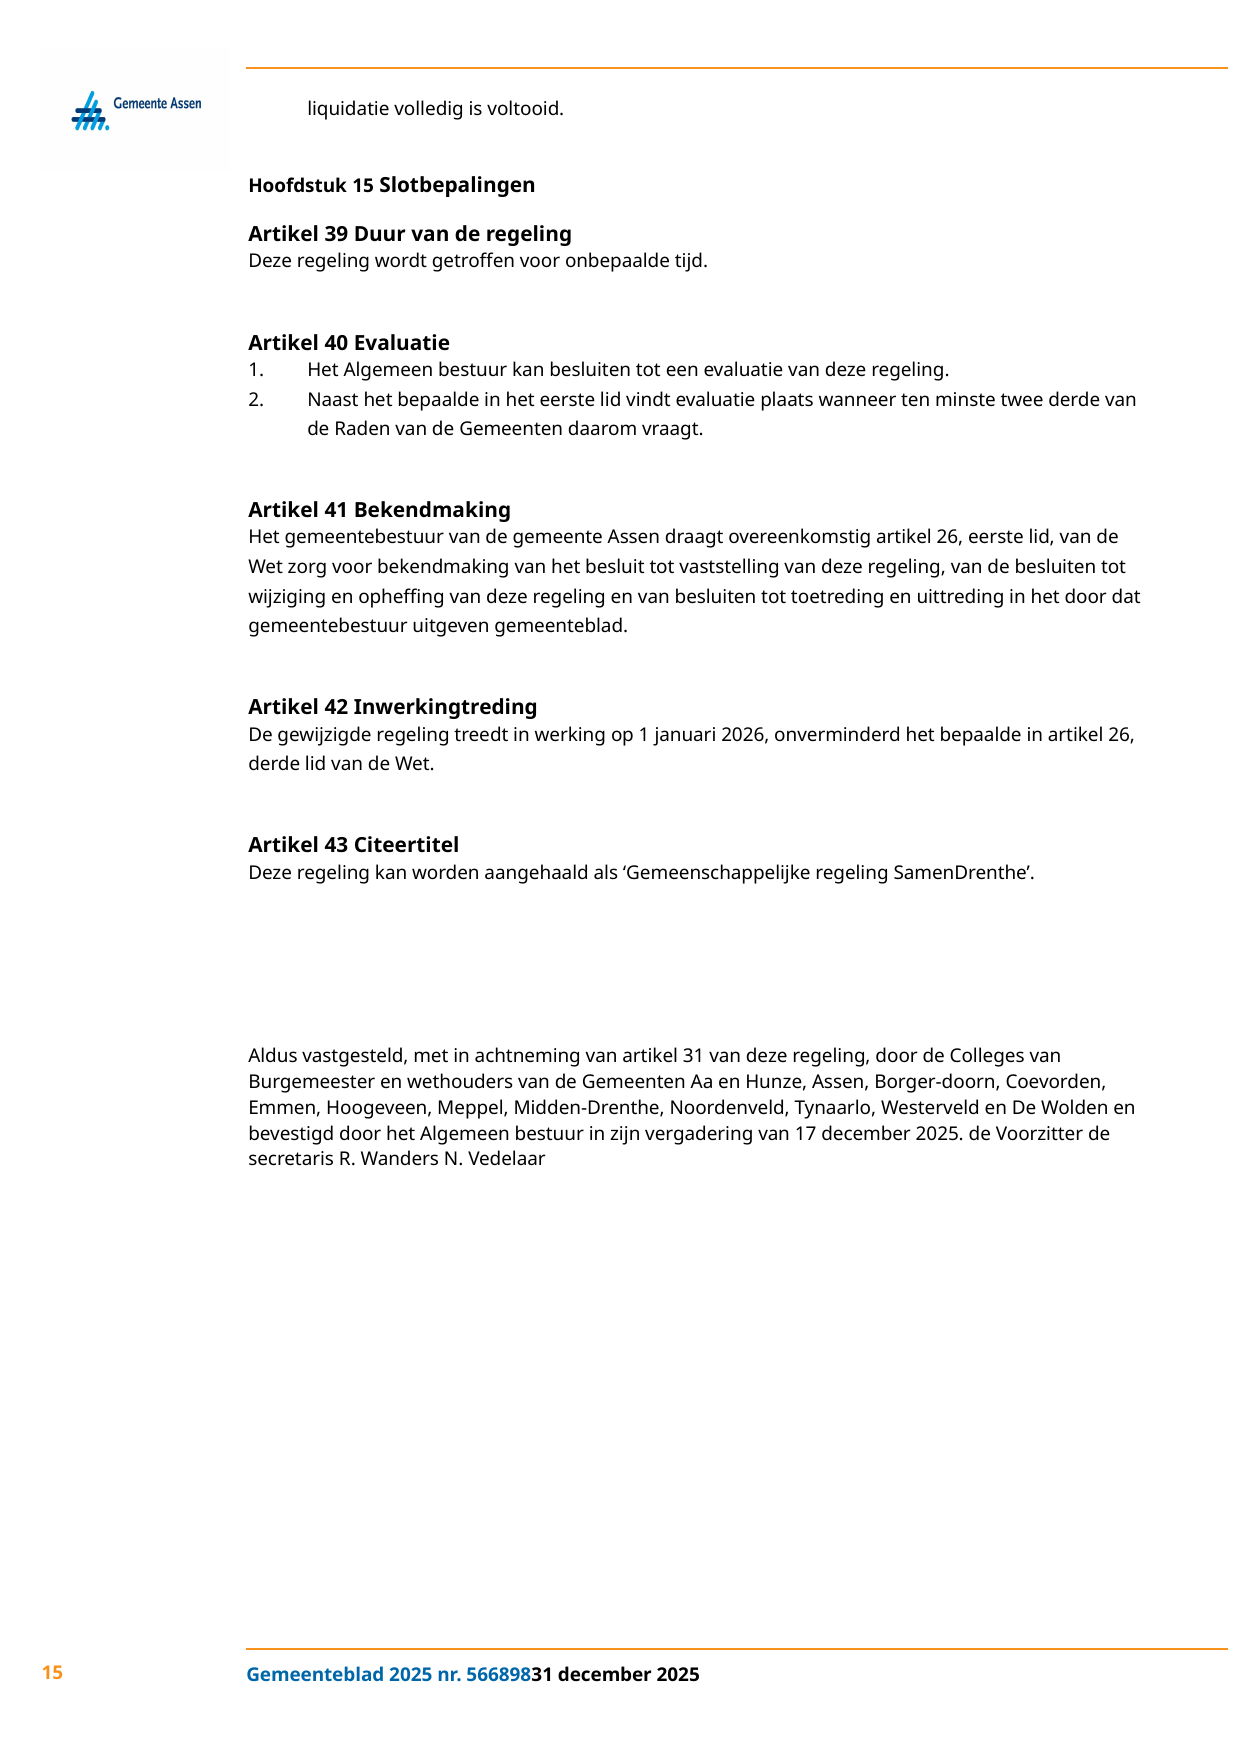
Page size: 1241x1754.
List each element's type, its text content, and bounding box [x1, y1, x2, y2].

list Naast het bepaalde in het eerste lid vindt evaluatie plaats wanneer ten minste twee derde van de Raden van de Gemeenten daarom vraagt. [248, 386, 1152, 441]
text Artikel 40 Evaluatie [248, 328, 1152, 356]
text Deze regeling wordt getroffen voor onbepaalde tijd. [248, 248, 1152, 273]
text Artikel 41 Bekendmaking [248, 495, 1152, 524]
list liquidatie volledig is voltooid. [248, 95, 1152, 121]
text Hoofdstuk 15 Slotbepalingen [248, 170, 1152, 198]
text Deze regeling kan worden aangehaald als ‘Gemeenschappelijke regeling SamenDrenthe’. [248, 859, 1152, 885]
picture [41, 47, 231, 172]
text Artikel 42 Inwerkingtreding [248, 692, 1152, 721]
text Artikel 43 Citeertitel [248, 831, 1152, 859]
list Het Algemeen bestuur kan besluiten tot een evaluatie van deze regeling. [248, 356, 1152, 382]
text Het gemeentebestuur van de gemeente Assen draagt overeenkomstig artikel 26, eerste lid, van de Wet zorg voor bekendmaking van het besluit tot vaststelling van deze regeling, van de besluiten tot wijziging en opheffing van deze regeling en van besluiten tot toetreding en uittreding in het door dat gemeentebestuur uitgeven gemeenteblad. [248, 524, 1152, 638]
text Aldus vastgesteld, met in achtneming van artikel 31 van deze regeling, door de Colleges van Burgemeester en wethouders van de Gemeenten Aa en Hunze, Assen, Borger-doorn, Coevorden, Emmen, Hoogeveen, Meppel, Midden-Drenthe, Noordenveld, Tynaarlo, Westerveld en De Wolden en bevestigd door het Algemeen bestuur in zijn vergadering van 17 december 2025. de Voorzitter de secretaris R. Wanders N. Vedelaar [248, 1043, 1152, 1171]
text De gewijzigde regeling treedt in werking op 1 januari 2026, onverminderd het bepaalde in artikel 26, derde lid van de Wet. [248, 721, 1152, 776]
text Artikel 39 Duur van de regeling [248, 219, 1152, 248]
